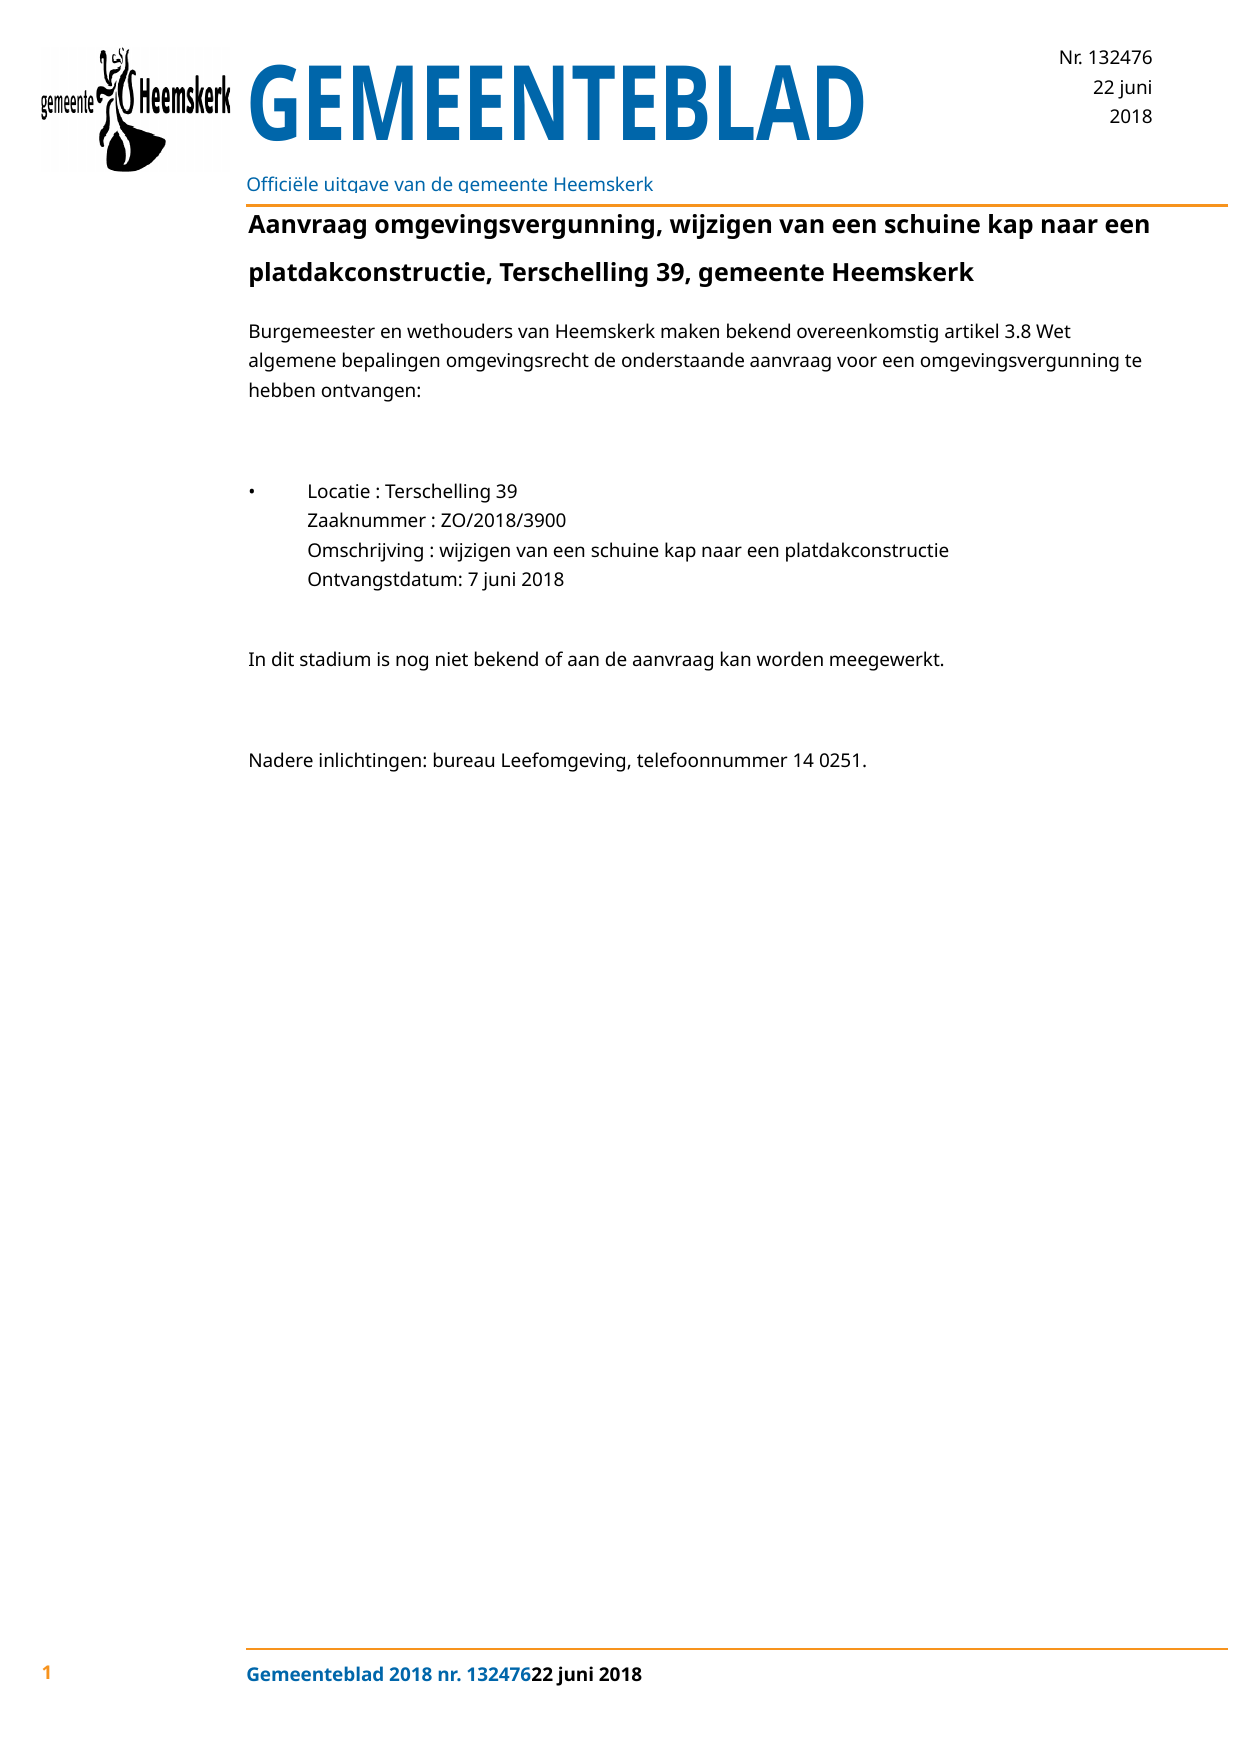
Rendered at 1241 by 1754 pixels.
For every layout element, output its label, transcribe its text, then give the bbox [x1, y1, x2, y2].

list Omschrijving : wijzigen van een schuine kap naar een platdakconstructie [248, 537, 1152, 563]
list Zaaknummer : ZO/2018/3900 [248, 507, 1152, 533]
text In dit stadium is nog niet bekend of aan de aanvraag kan worden meegewerkt. [248, 647, 1152, 672]
list Locatie : Terschelling 39 [248, 478, 1152, 504]
list Ontvangstdatum: 7 juni 2018 [248, 567, 1152, 592]
text Nadere inlichtingen: bureau Leefomgeving, telefoonnummer 14 0251. [248, 747, 1152, 773]
picture [41, 47, 231, 172]
text Aanvraag omgevingsvergunning, wijzigen van een schuine kap naar een platdakconstructie, Terschelling 39, gemeente Heemskerk [248, 207, 1152, 288]
text Burgemeester en wethouders van Heemskerk maken bekend overeenkomstig artikel 3.8 Wet algemene bepalingen omgevingsrecht de onderstaande aanvraag voor een omgevingsvergunning te hebben ontvangen: [248, 318, 1152, 403]
